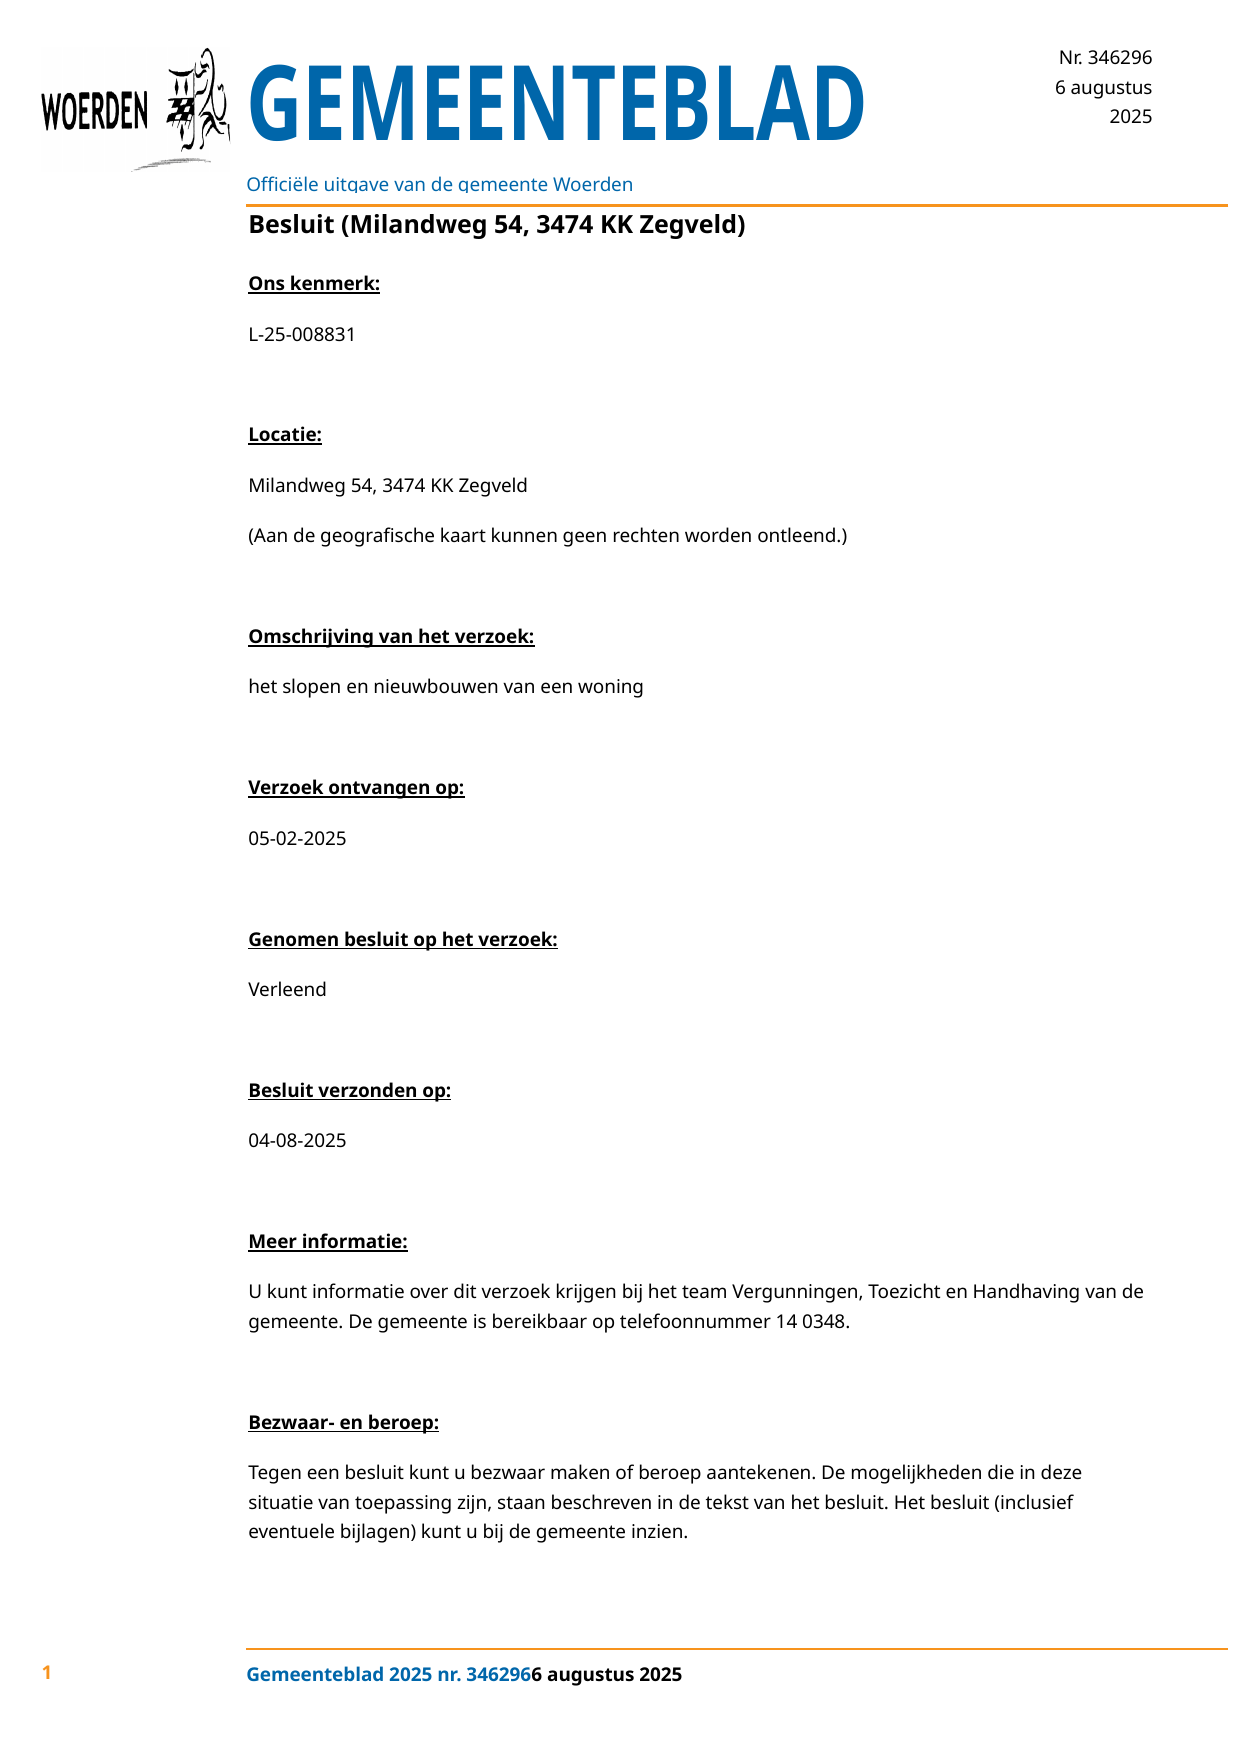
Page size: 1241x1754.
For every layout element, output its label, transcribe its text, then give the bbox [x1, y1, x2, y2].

text 05-02-2025 [248, 825, 1152, 851]
text Omschrijving van het verzoek: [248, 623, 1152, 649]
text Meer informatie: [248, 1228, 1152, 1254]
text Locatie: [248, 422, 1152, 447]
text U kunt informatie over dit verzoek krijgen bij het team Vergunningen, Toezicht en Handhaving van de gemeente. De gemeente is bereikbaar op telefoonnummer 14 0348. [248, 1279, 1152, 1334]
text Besluit (Milandweg 54, 3474 KK Zegveld) [248, 207, 1152, 241]
text Milandweg 54, 3474 KK Zegveld [248, 472, 1152, 498]
text Ons kenmerk: [248, 270, 1152, 296]
text (Aan de geografische kaart kunnen geen rechten worden ontleend.) [248, 522, 1152, 548]
picture [41, 47, 231, 172]
text het slopen en nieuwbouwen van een woning [248, 674, 1152, 699]
text Besluit verzonden op: [248, 1077, 1152, 1103]
text Bezwaar- en beroep: [248, 1409, 1152, 1435]
text Tegen een besluit kunt u bezwaar maken of beroep aantekenen. De mogelijkheden die in deze situatie van toepassing zijn, staan beschreven in de tekst van het besluit. Het besluit (inclusief eventuele bijlagen) kunt u bij de gemeente inzien. [248, 1459, 1152, 1544]
text Verleend [248, 976, 1152, 1002]
text Genomen besluit op het verzoek: [248, 926, 1152, 951]
text Verzoek ontvangen op: [248, 774, 1152, 800]
text 04-08-2025 [248, 1127, 1152, 1153]
text L-25-008831 [248, 321, 1152, 346]
